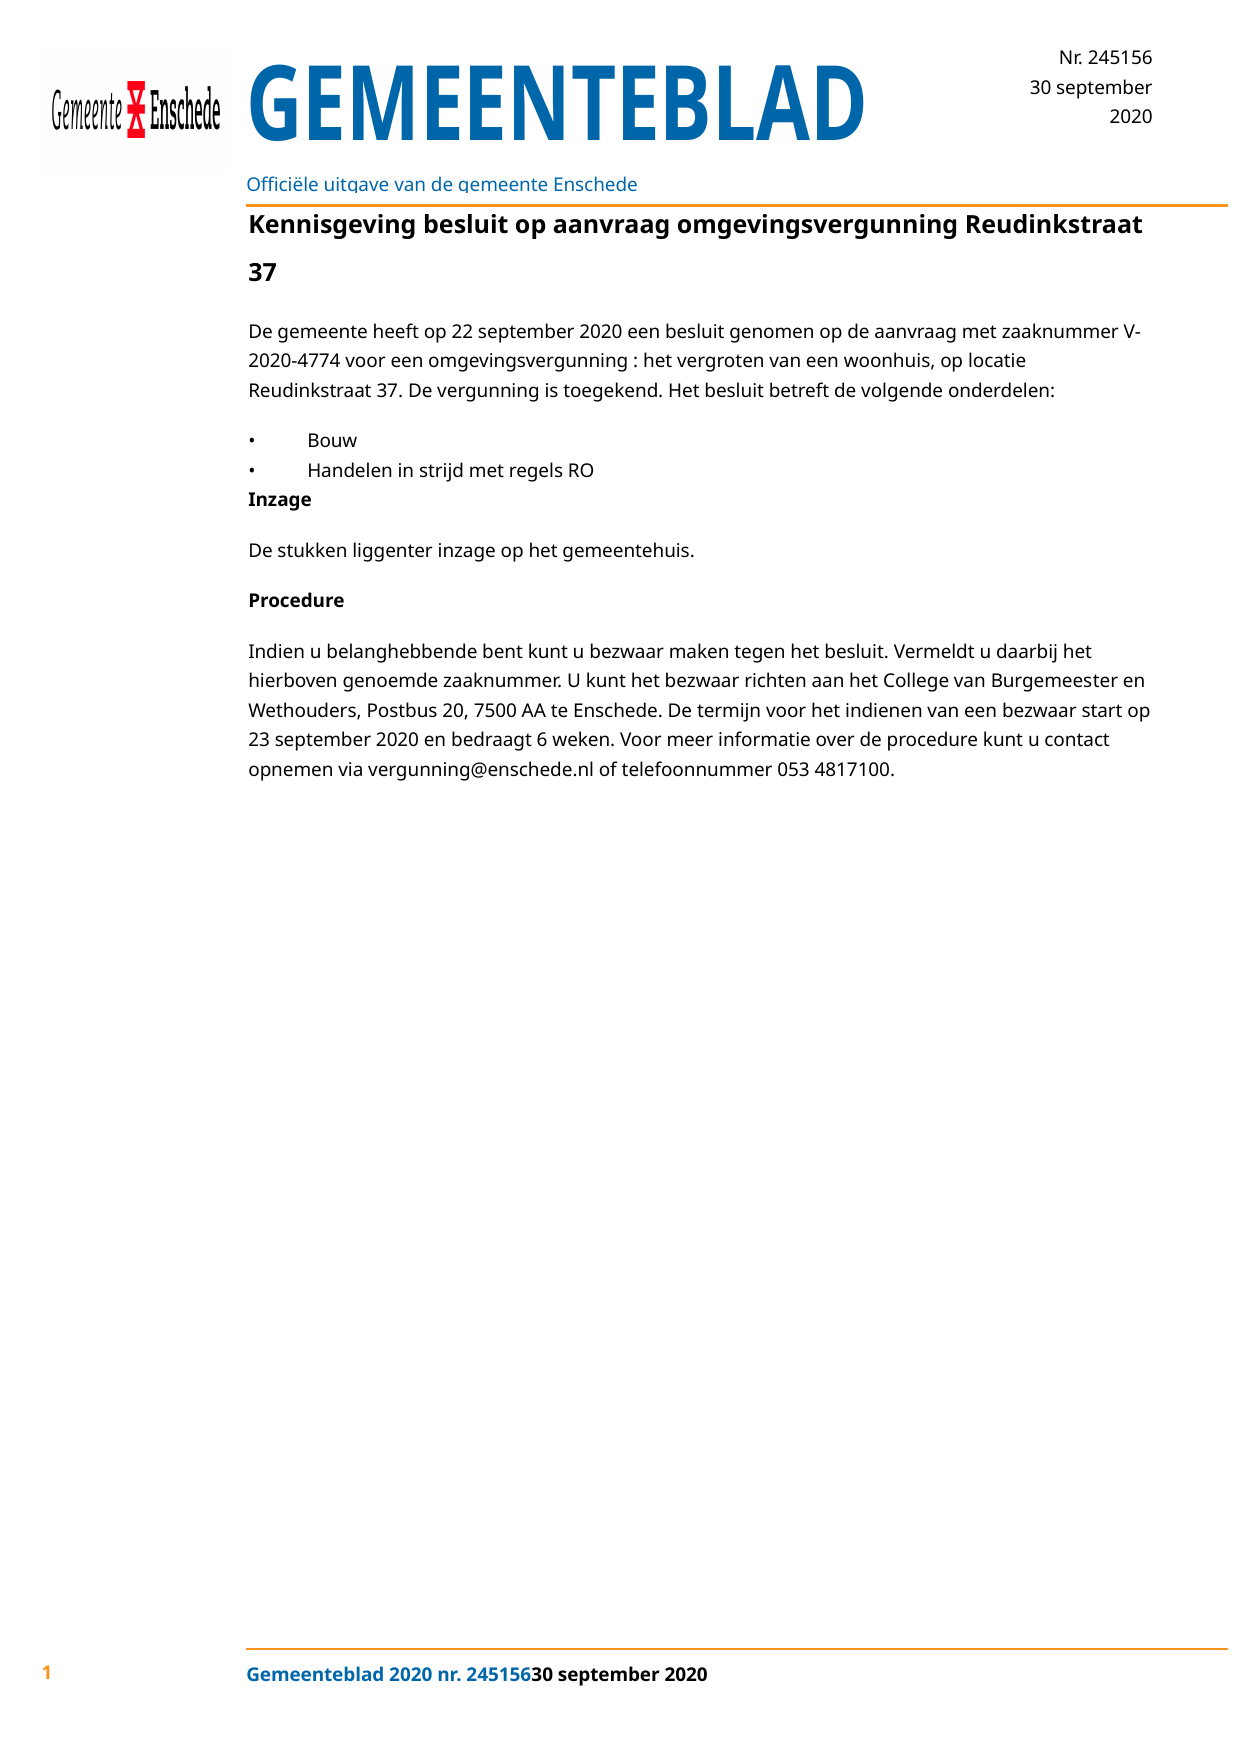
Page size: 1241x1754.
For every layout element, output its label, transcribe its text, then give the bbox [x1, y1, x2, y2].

list Bouw [248, 427, 1152, 453]
text Inzage [248, 487, 1152, 512]
text De gemeente heeft op 22 september 2020 een besluit genomen op de aanvraag met zaaknummer V-2020-4774 voor een omgevingsvergunning : het vergroten van een woonhuis, op locatie Reudinkstraat 37. De vergunning is toegekend. Het besluit betreft de volgende onderdelen: [248, 318, 1152, 403]
text De stukken liggenter inzage op het gemeentehuis. [248, 537, 1152, 563]
text Indien u belanghebbende bent kunt u bezwaar maken tegen het besluit. Vermeldt u daarbij het hierboven genoemde zaaknummer. U kunt het bezwaar richten aan het College van Burgemees­ter en Wethouders, Postbus 20, 7500 AA te Enschede. De termijn voor het indienen van een bezwaar start op 23 september 2020 en bedraagt 6 weken. Voor meer informatie over de procedure kunt u contact opnemen via vergunning@enschede.nl of telefoonnummer 053 4817100. [248, 638, 1152, 782]
picture [41, 47, 231, 172]
text Kennisgeving besluit op aanvraag omgevingsvergunning Reudinkstraat 37 [248, 207, 1152, 288]
list Handelen in strijd met regels RO [248, 457, 1152, 483]
text Procedure [248, 587, 1152, 613]
